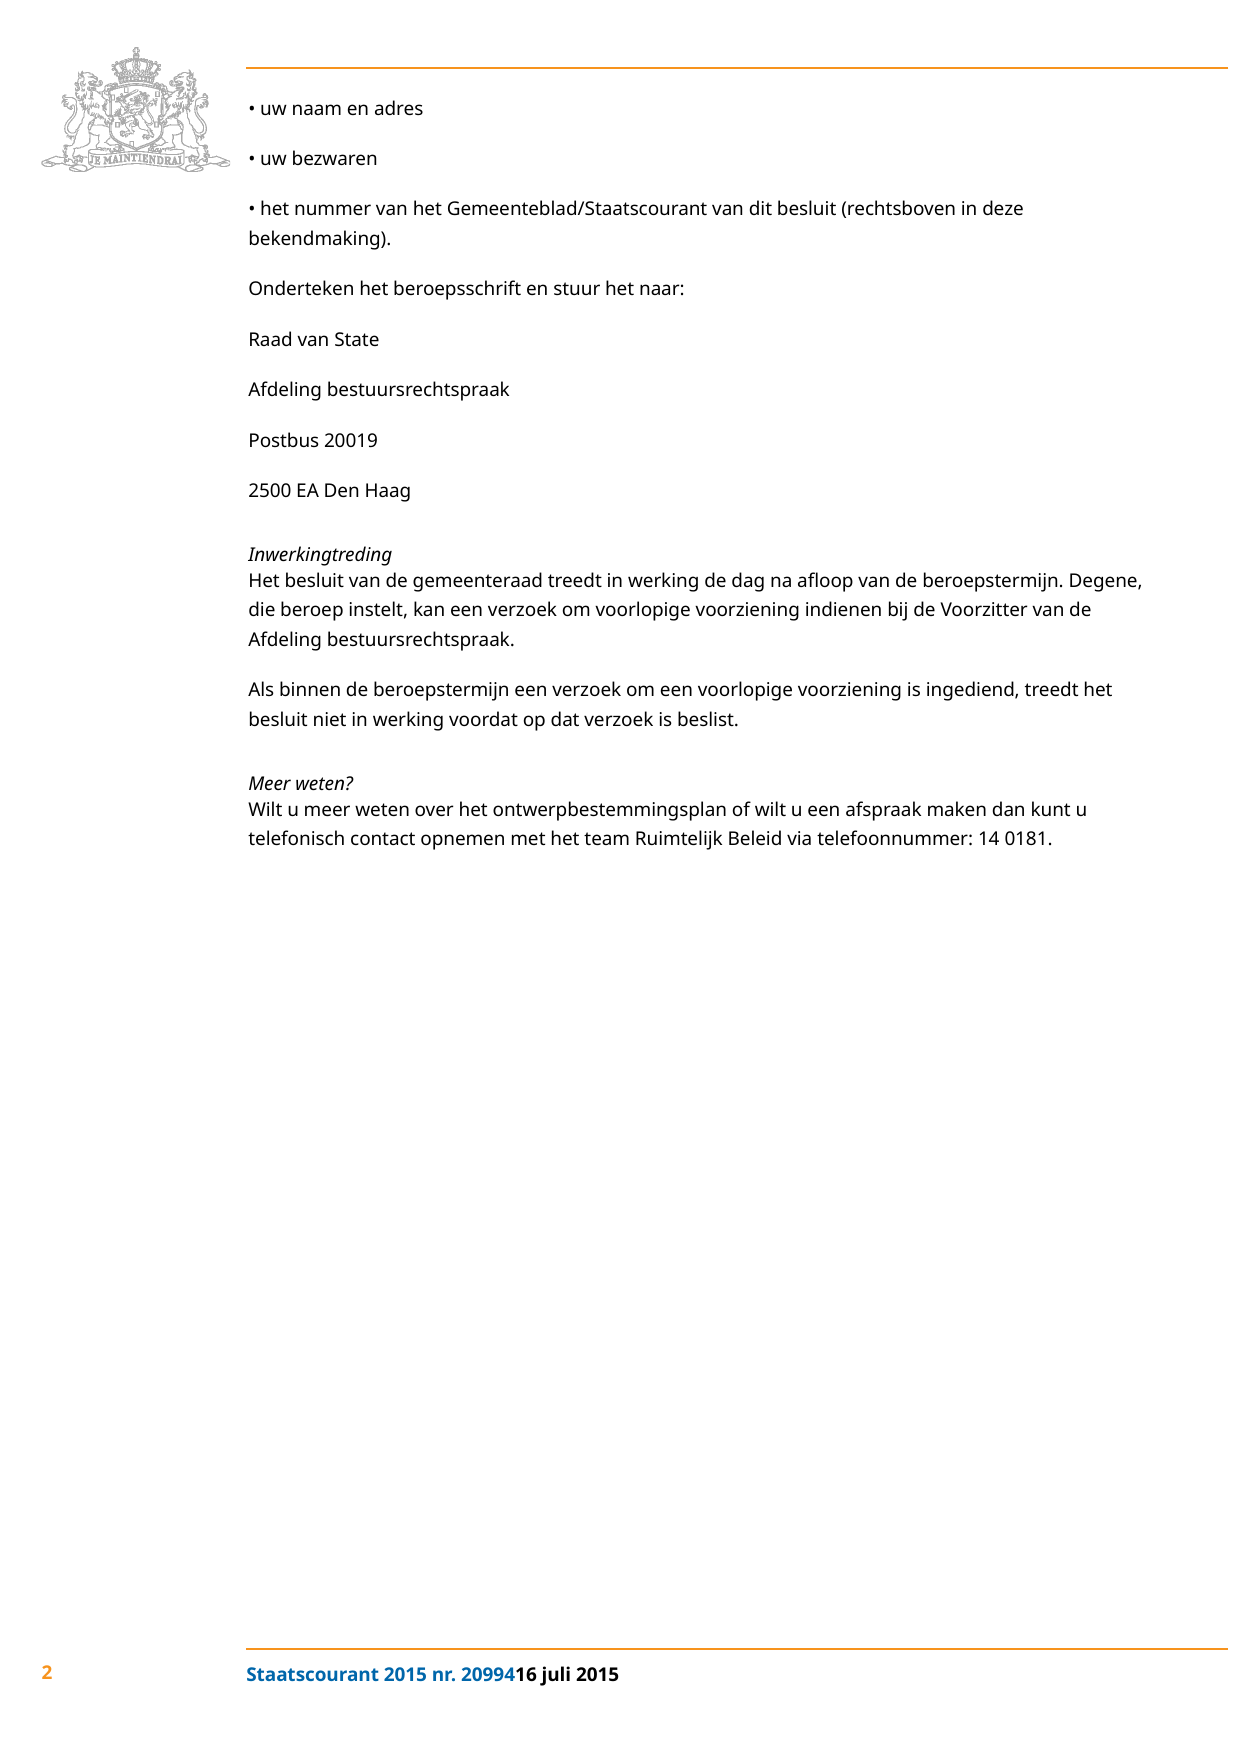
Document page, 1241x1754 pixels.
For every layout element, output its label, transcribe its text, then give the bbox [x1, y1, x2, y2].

text Onderteken het beroepsschrift en stuur het naar: [248, 276, 1152, 301]
text Raad van State [248, 326, 1152, 352]
text Als binnen de beroepstermijn een verzoek om een voorlopige voorziening is ingediend, treedt het besluit niet in werking voordat op dat verzoek is beslist. [248, 677, 1152, 732]
text Het besluit van de gemeenteraad treedt in werking de dag na afloop van de beroepstermijn. Degene, die beroep instelt, kan een verzoek om voorlopige voorziening indienen bij de Voorzitter van de Afdeling bestuursrechtspraak. [248, 567, 1152, 652]
text • uw naam en adres [248, 95, 1152, 121]
text Wilt u meer weten over het ontwerpbestemmingsplan of wilt u een afspraak maken dan kunt u telefonisch contact opnemen met het team Ruimtelijk Beleid via telefoonnummer: 14 0181. [248, 796, 1152, 851]
text • het nummer van het Gemeenteblad/Staatscourant van dit besluit (rechtsboven in deze bekendmaking). [248, 196, 1152, 251]
text 2500 EA Den Haag [248, 477, 1152, 503]
text Afdeling bestuursrechtspraak [248, 376, 1152, 402]
text • uw bezwaren [248, 145, 1152, 171]
picture [41, 47, 231, 172]
text Inwerkingtreding [248, 541, 1152, 567]
text Meer weten? [248, 770, 1152, 796]
text Postbus 20019 [248, 427, 1152, 453]
